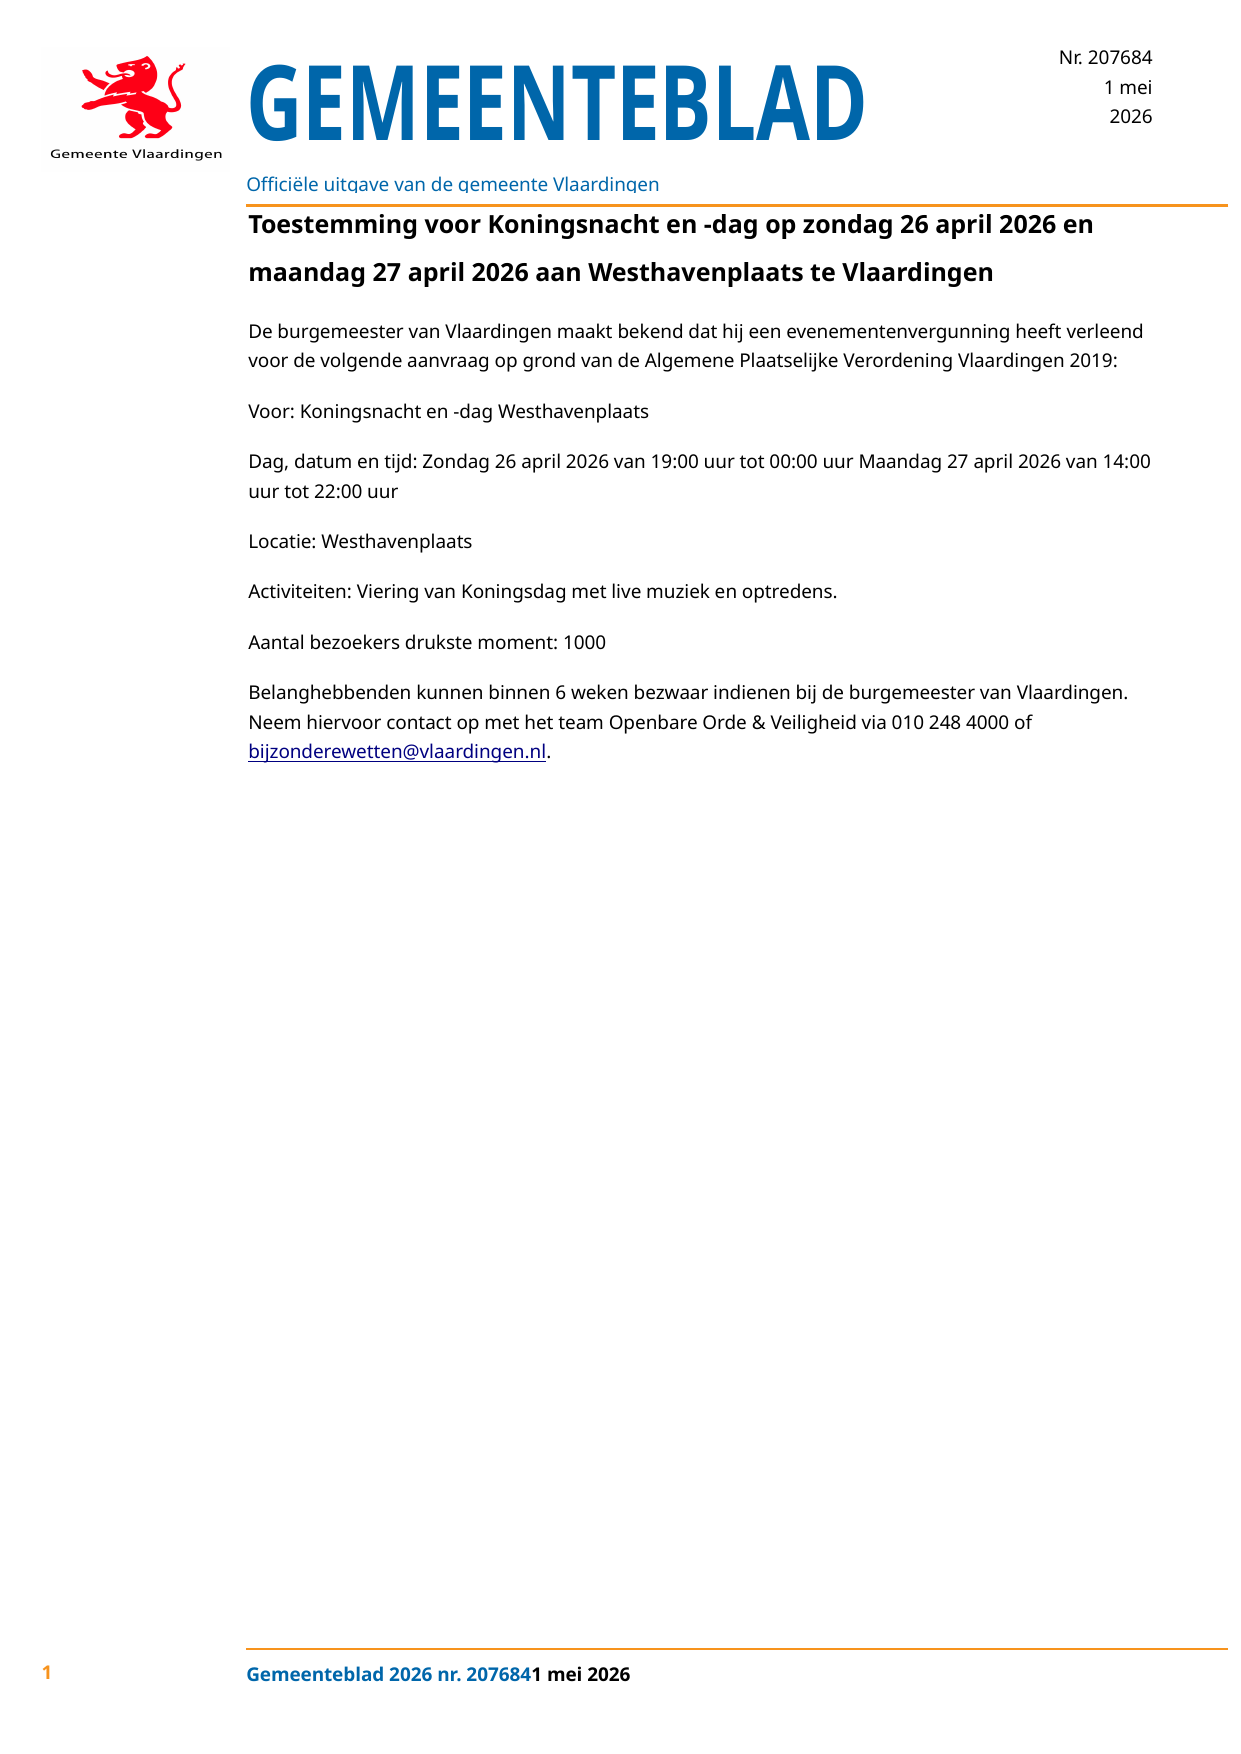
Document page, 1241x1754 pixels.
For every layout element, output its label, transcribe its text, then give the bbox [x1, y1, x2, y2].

text Belanghebbenden kunnen binnen 6 weken bezwaar indienen bij de burgemeester van Vlaardingen. Neem hiervoor contact op met het team Openbare Orde & Veiligheid via 010 248 4000 of bijzonderewetten@vlaardingen.nl. [248, 679, 1152, 764]
text Aantal bezoekers drukste moment: 1000 [248, 629, 1152, 655]
text Dag, datum en tijd: Zondag 26 april 2026 van 19:00 uur tot 00:00 uur Maandag 27 april 2026 van 14:00 uur tot 22:00 uur [248, 448, 1152, 504]
picture [41, 47, 231, 172]
text Toestemming voor Koningsnacht en -dag op zondag 26 april 2026 en maandag 27 april 2026 aan Westhavenplaats te Vlaardingen [248, 207, 1152, 288]
text De burgemeester van Vlaardingen maakt bekend dat hij een evenementenvergunning heeft verleend voor de volgende aanvraag op grond van de Algemene Plaatselijke Verordening Vlaardingen 2019: [248, 318, 1152, 373]
text Locatie: Westhavenplaats [248, 528, 1152, 554]
text Voor: Koningsnacht en -dag Westhavenplaats [248, 398, 1152, 424]
text Activiteiten: Viering van Koningsdag met live muziek en optredens. [248, 579, 1152, 604]
